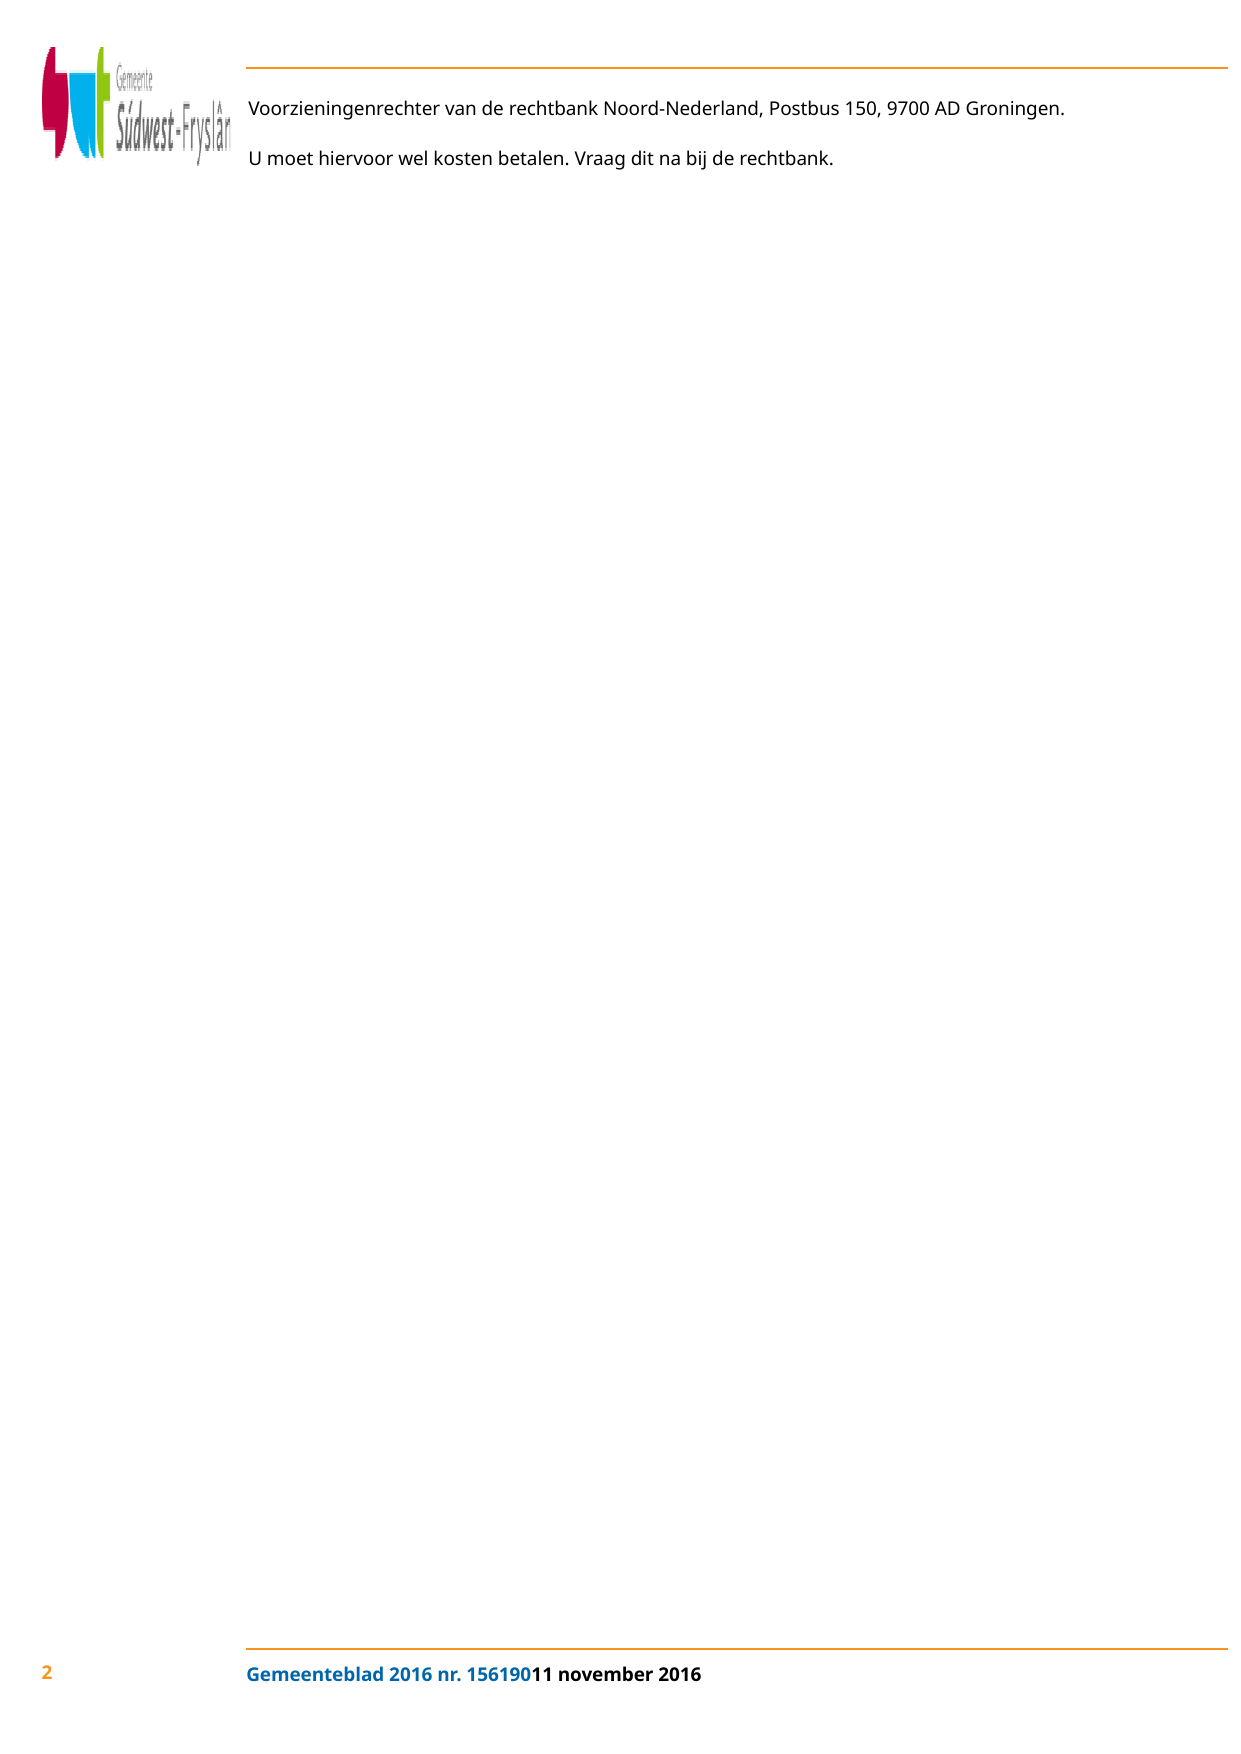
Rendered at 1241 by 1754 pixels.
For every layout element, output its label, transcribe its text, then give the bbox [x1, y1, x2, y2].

text Voorzieningenrechter van de rechtbank Noord-Nederland, Postbus 150, 9700 AD Groningen. [248, 95, 1152, 121]
text U moet hiervoor wel kosten betalen. Vraag dit na bij de rechtbank. [248, 145, 1152, 171]
picture [41, 47, 231, 172]
